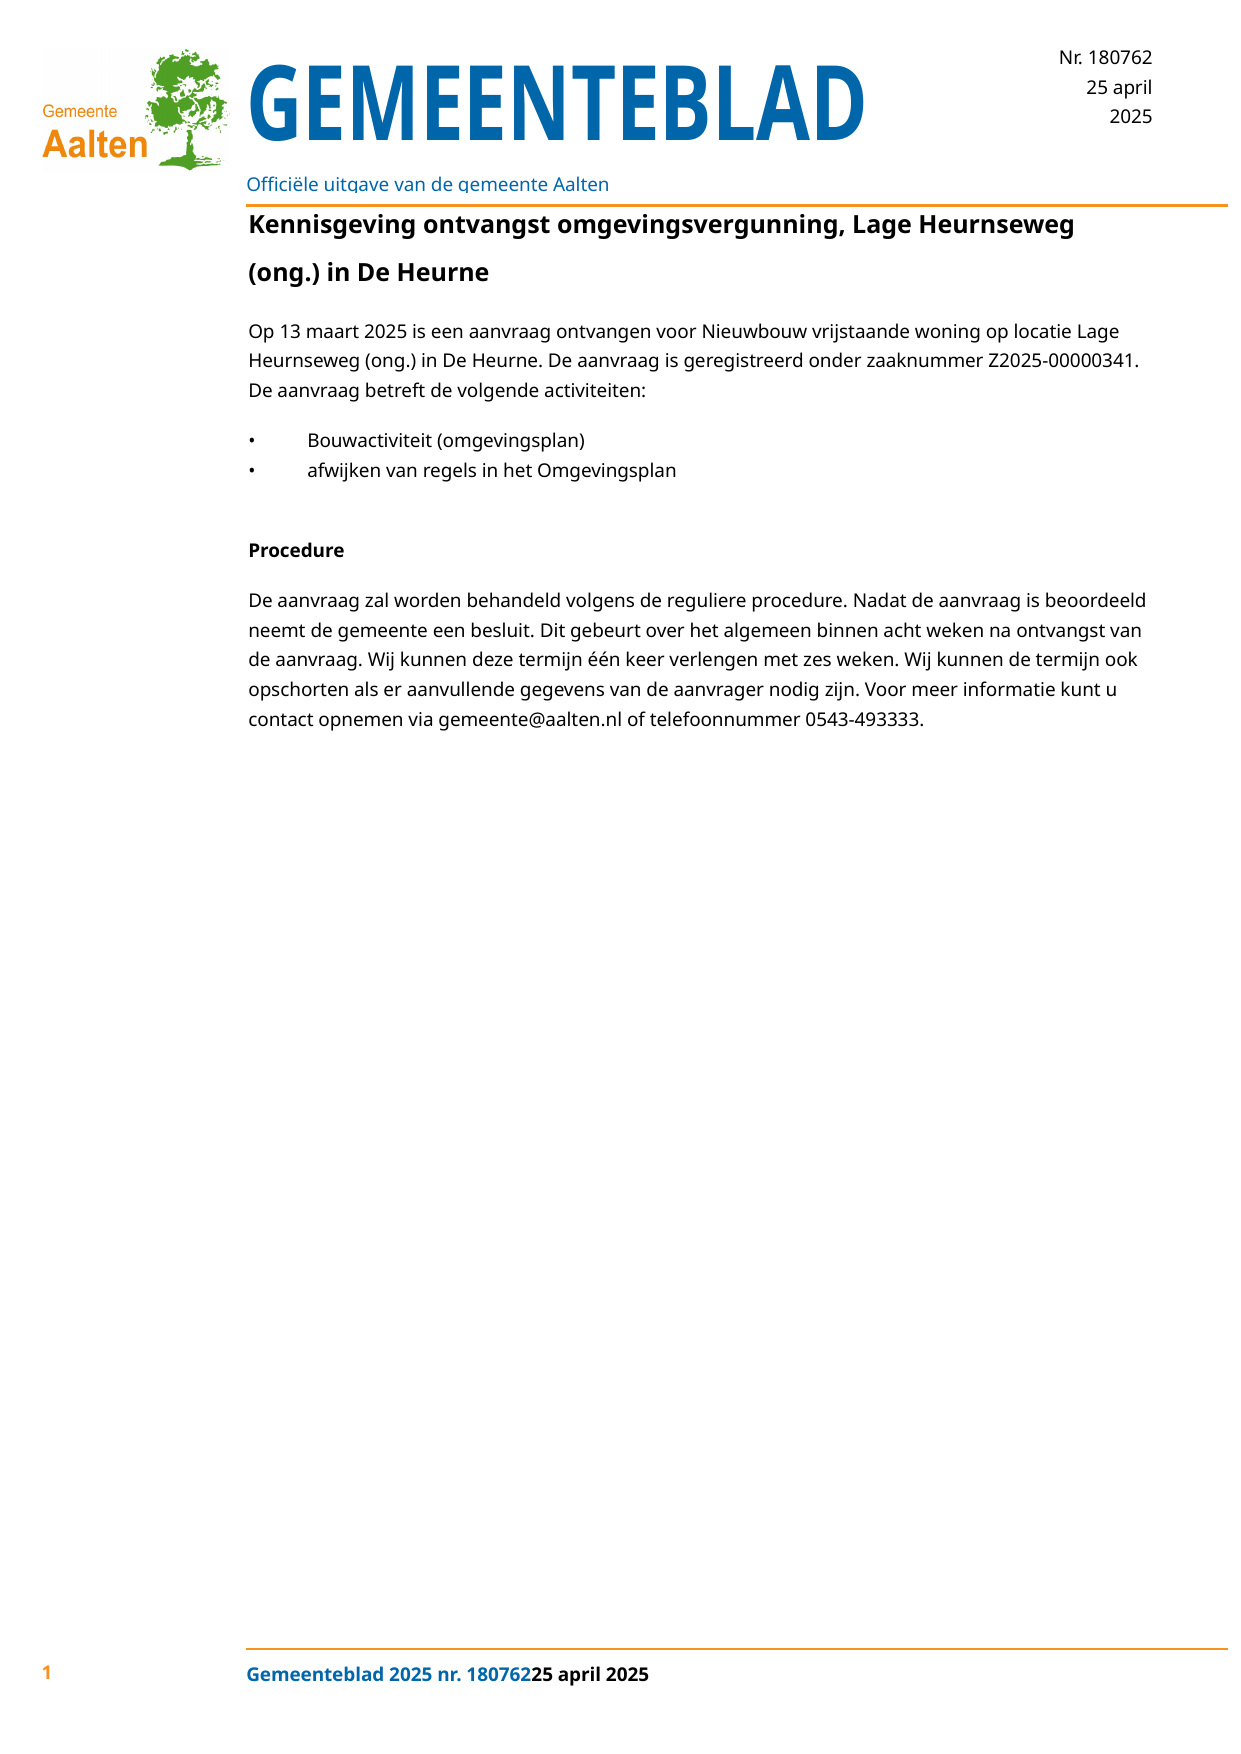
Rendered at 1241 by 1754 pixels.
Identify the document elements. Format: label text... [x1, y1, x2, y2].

text De aanvraag zal worden behandeld volgens de reguliere procedure. Nadat de aanvraag is beoordeeld neemt de gemeente een besluit. Dit gebeurt over het algemeen binnen acht weken na ontvangst van de aanvraag. Wij kunnen deze termijn één keer verlengen met zes weken. Wij kunnen de termijn ook opschorten als er aanvullende gegevens van de aanvrager nodig zijn. Voor meer informatie kunt u contact opnemen via gemeente@aalten.nl of telefoonnummer 0543-493333. [248, 587, 1152, 732]
list Bouwactiviteit (omgevingsplan) [248, 427, 1152, 453]
text Kennisgeving ontvangst omgevingsvergunning, Lage Heurnseweg (ong.) in De Heurne [248, 207, 1152, 288]
picture [41, 47, 231, 172]
text Procedure [248, 537, 1152, 563]
list afwijken van regels in het Omgevingsplan [248, 457, 1152, 483]
text Op 13 maart 2025 is een aanvraag ontvangen voor Nieuwbouw vrijstaande woning op locatie Lage Heurnseweg (ong.) in De Heurne. De aanvraag is geregistreerd onder zaaknummer Z2025-00000341. De aanvraag betreft de volgende activiteiten: [248, 318, 1152, 403]
